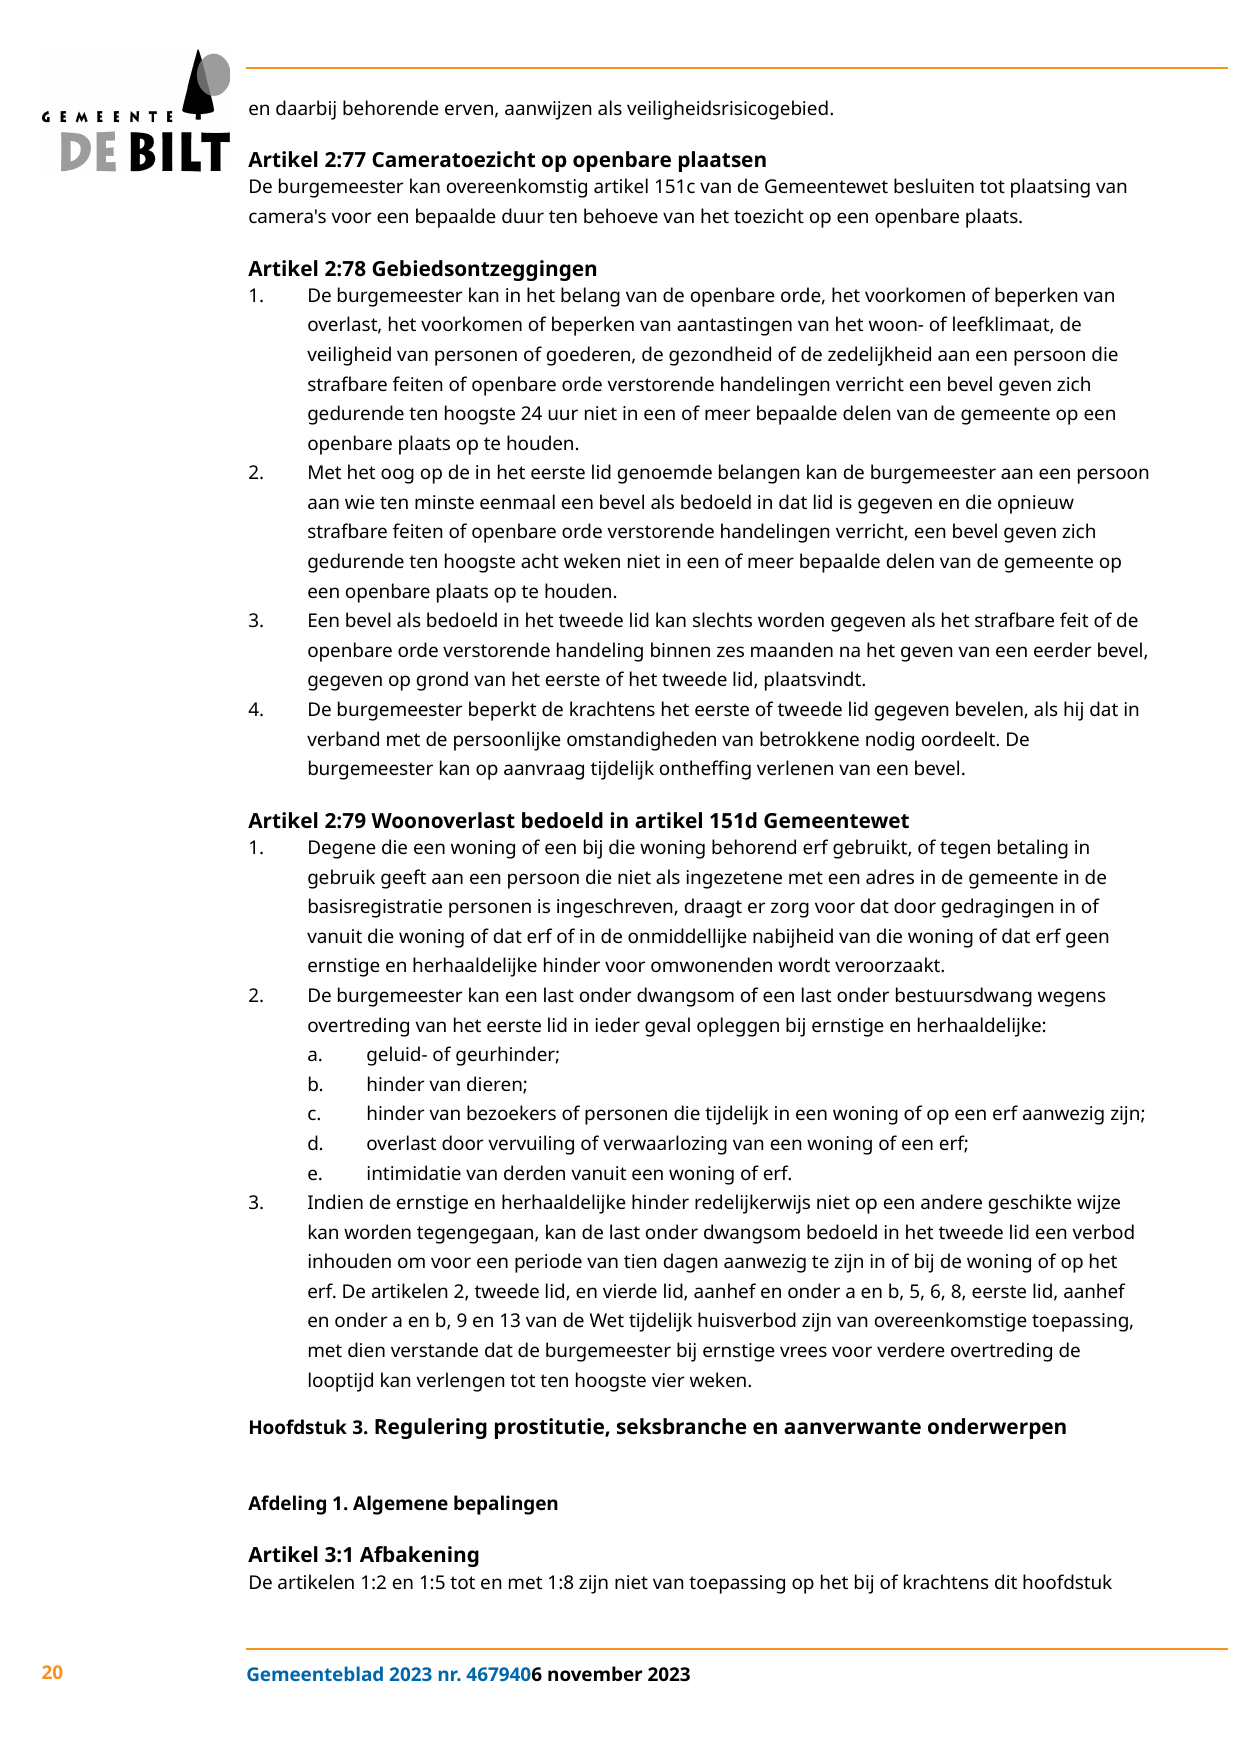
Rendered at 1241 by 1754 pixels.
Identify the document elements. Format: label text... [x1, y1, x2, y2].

list intimidatie van derden vanuit een woning of erf. [307, 1160, 1152, 1185]
list hinder van dieren; [307, 1071, 1152, 1097]
list Degene die een woning of een bij die woning behorend erf gebruikt, of tegen betaling in gebruik geeft aan een persoon die niet als ingezetene met een adres in de gemeente in de basisregistratie personen is ingeschreven, draagt er zorg voor dat door gedragingen in of vanuit die woning of dat erf of in de onmiddellijke nabijheid van die woning of dat erf geen ernstige en herhaaldelijke hinder voor omwonenden wordt veroorzaakt. [248, 834, 1152, 978]
list Indien de ernstige en herhaaldelijke hinder redelijkerwijs niet op een andere geschikte wijze kan worden tegengegaan, kan de last onder dwangsom bedoeld in het tweede lid een verbod inhouden om voor een periode van tien dagen aanwezig te zijn in of bij de woning of op het erf. De artikelen 2, tweede lid, en vierde lid, aanhef en onder a en b, 5, 6, 8, eerste lid, aanhef en onder a en b, 9 en 13 van de Wet tijdelijk huisverbod zijn van overeenkomstige toepassing, met dien verstande dat de burgemeester bij ernstige vrees voor verdere overtreding de looptijd kan verlengen tot ten hoogste vier weken. [248, 1189, 1152, 1392]
text Afdeling 1. Algemene bepalingen [248, 1490, 1152, 1516]
text Hoofdstuk 3. Regulering prostitutie, seksbranche en aanverwante onderwerpen [248, 1412, 1152, 1441]
list De burgemeester kan een last onder dwangsom of een last onder bestuursdwang wegens overtreding van het eerste lid in ieder geval opleggen bij ernstige en herhaaldelijke: [248, 982, 1152, 1037]
picture [41, 47, 231, 172]
list Een bevel als bedoeld in het tweede lid kan slechts worden gegeven als het strafbare feit of de openbare orde verstorende handeling binnen zes maanden na het geven van een eerder bevel, gegeven op grond van het eerste of het tweede lid, plaatsvindt. [248, 607, 1152, 692]
text Artikel 2:77 Cameratoezicht op openbare plaatsen [248, 145, 1152, 174]
list overlast door vervuiling of verwaarlozing van een woning of een erf; [307, 1130, 1152, 1156]
text Artikel 3:1 Afbakening [248, 1541, 1152, 1569]
text De artikelen 1:2 en 1:5 tot en met 1:8 zijn niet van toepassing op het bij of krachtens dit hoofdstuk [248, 1569, 1152, 1595]
list De burgemeester kan in het belang van de openbare orde, het voorkomen of beperken van overlast, het voorkomen of beperken van aantastingen van het woon- of leefklimaat, de veiligheid van personen of goederen, de gezondheid of de zedelijkheid aan een persoon die strafbare feiten of openbare orde verstorende handelingen verricht een bevel geven zich gedurende ten hoogste 24 uur niet in een of meer bepaalde delen van de gemeente op een openbare plaats op te houden. [248, 282, 1152, 456]
list hinder van bezoekers of personen die tijdelijk in een woning of op een erf aanwezig zijn; [307, 1101, 1152, 1126]
text en daarbij behorende erven, aanwijzen als veiligheidsrisicogebied. [248, 95, 1152, 121]
text De burgemeester kan overeenkomstig artikel 151c van de Gemeentewet besluiten tot plaatsing van camera's voor een bepaalde duur ten behoeve van het toezicht op een openbare plaats. [248, 174, 1152, 229]
list geluid- of geurhinder; [307, 1041, 1152, 1067]
list Met het oog op de in het eerste lid genoemde belangen kan de burgemeester aan een persoon aan wie ten minste eenmaal een bevel als bedoeld in dat lid is gegeven en die opnieuw strafbare feiten of openbare orde verstorende handelingen verricht, een bevel geven zich gedurende ten hoogste acht weken niet in een of meer bepaalde delen van de gemeente op een openbare plaats op te houden. [248, 459, 1152, 604]
text Artikel 2:79 Woonoverlast bedoeld in artikel 151d Gemeentewet [248, 806, 1152, 834]
list De burgemeester beperkt de krachtens het eerste of tweede lid gegeven bevelen, als hij dat in verband met de persoonlijke omstandigheden van betrokkene nodig oordeelt. De burgemeester kan op aanvraag tijdelijk ontheffing verlenen van een bevel. [248, 696, 1152, 781]
text Artikel 2:78 Gebiedsontzeggingen [248, 254, 1152, 282]
